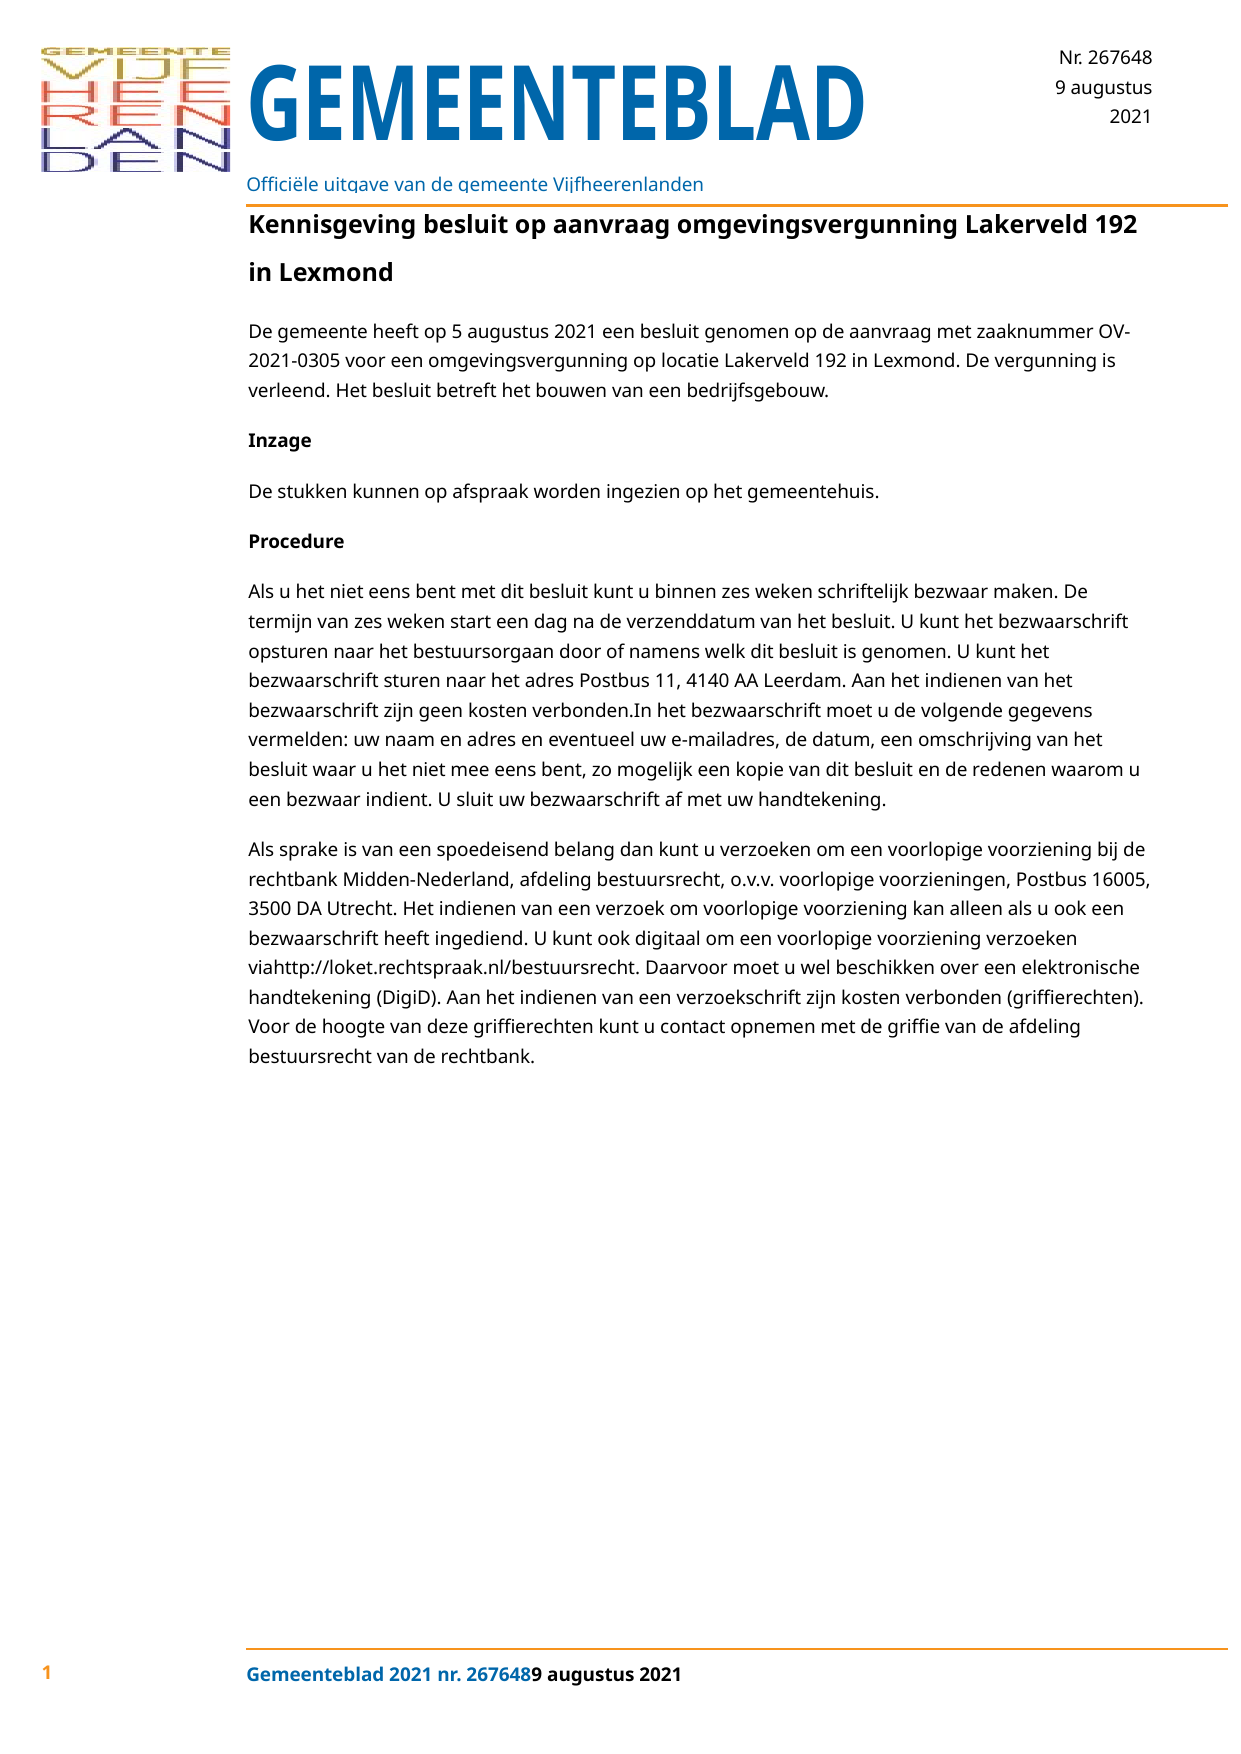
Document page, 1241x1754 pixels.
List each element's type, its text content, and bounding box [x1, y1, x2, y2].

text Procedure [248, 528, 1152, 554]
picture [41, 47, 231, 172]
text Inzage [248, 427, 1152, 453]
text De gemeente heeft op 5 augustus 2021 een besluit genomen op de aanvraag met zaaknummer OV-2021-0305 voor een omgevingsvergunning op locatie Lakerveld 192 in Lexmond. De vergunning is verleend. Het besluit betreft het bouwen van een bedrijfsgebouw. [248, 318, 1152, 403]
text De stukken kunnen op afspraak worden ingezien op het gemeentehuis. [248, 478, 1152, 504]
text Kennisgeving besluit op aanvraag omgevingsvergunning Lakerveld 192 in Lexmond [248, 207, 1152, 288]
text Als sprake is van een spoedeisend belang dan kunt u verzoeken om een voorlopige voorziening bij de rechtbank Midden-Nederland, afdeling bestuursrecht, o.v.v. voorlopige voorzieningen, Postbus 16005, 3500 DA Utrecht. Het indienen van een verzoek om voorlopige voorziening kan alleen als u ook een bezwaarschrift heeft ingediend. U kunt ook digitaal om een voorlopige voorziening verzoeken viahttp://loket.rechtspraak.nl/bestuursrecht. Daarvoor moet u wel beschikken over een elektronische handtekening (DigiD). Aan het indienen van een verzoekschrift zijn kosten verbonden (griffierechten). Voor de hoogte van deze griffierechten kunt u contact opnemen met de griffie van de afdeling bestuursrecht van de rechtbank. [248, 836, 1152, 1069]
text Als u het niet eens bent met dit besluit kunt u binnen zes weken schriftelijk bezwaar maken. De termijn van zes weken start een dag na de verzenddatum van het besluit. U kunt het bezwaarschrift opsturen naar het bestuursorgaan door of namens welk dit besluit is genomen. U kunt het bezwaarschrift sturen naar het adres Postbus 11, 4140 AA Leerdam. Aan het indienen van het bezwaarschrift zijn geen kosten verbonden.In het bezwaarschrift moet u de volgende gegevens vermelden: uw naam en adres en eventueel uw e-mailadres, de datum, een omschrijving van het besluit waar u het niet mee eens bent, zo mogelijk een kopie van dit besluit en de redenen waarom u een bezwaar indient. U sluit uw bezwaarschrift af met uw handtekening. [248, 579, 1152, 812]
